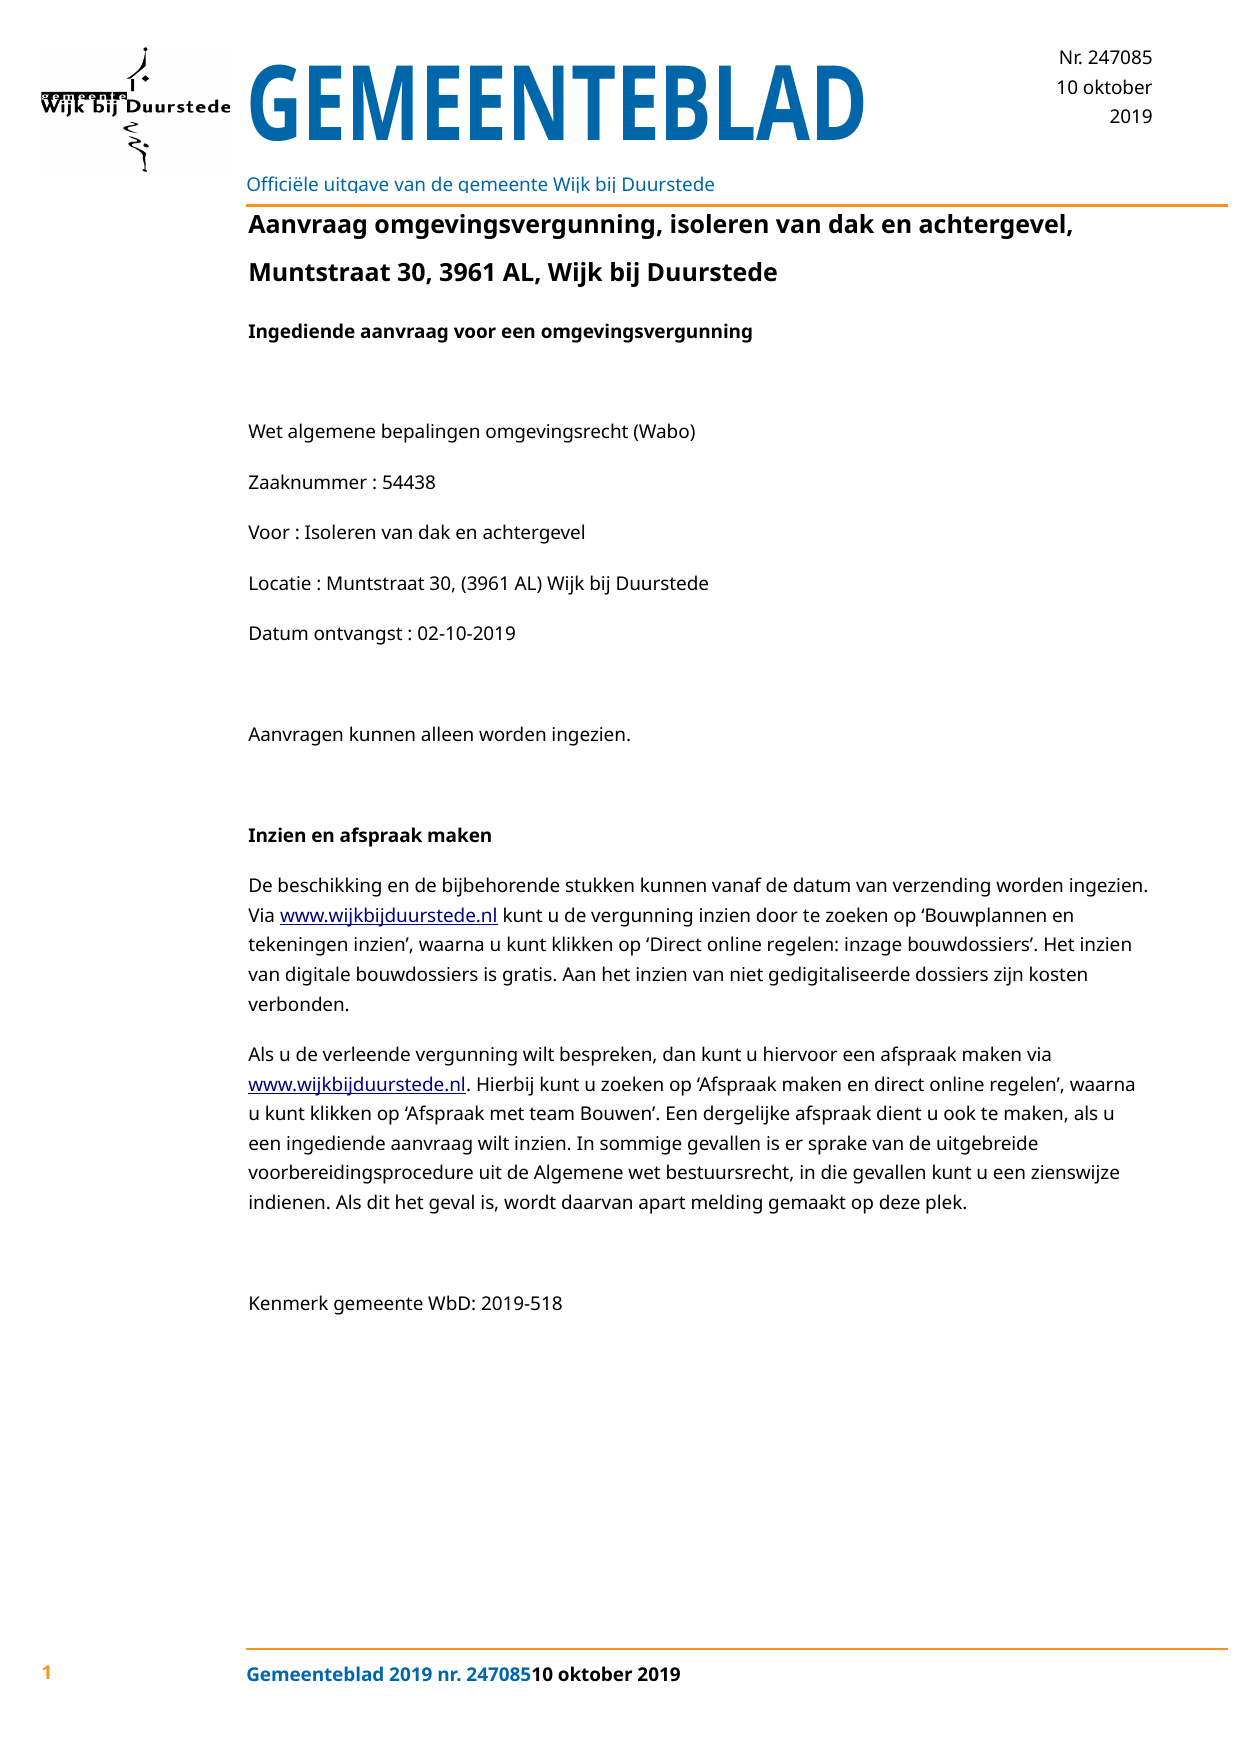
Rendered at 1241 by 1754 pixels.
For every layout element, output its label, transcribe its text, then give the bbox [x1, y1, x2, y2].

text Zaaknummer : 54438 [248, 469, 1152, 495]
text Voor : Isoleren van dak en achtergevel [248, 519, 1152, 545]
text De beschikking en de bijbehorende stukken kunnen vanaf de datum van verzending worden ingezien. Via www.wijkbijduurstede.nl kunt u de vergunning inzien door te zoeken op ‘Bouwplannen en tekeningen inzien’, waarna u kunt klikken op ‘Direct online regelen: inzage bouwdossiers’. Het inzien van digitale bouwdossiers is gratis. Aan het inzien van niet gedigitaliseerde dossiers zijn kosten verbonden. [248, 872, 1152, 1017]
text Datum ontvangst : 02-10-2019 [248, 620, 1152, 646]
text Kenmerk gemeente WbD: 2019-518 [248, 1290, 1152, 1316]
text Locatie : Muntstraat 30, (3961 AL) Wijk bij Duurstede [248, 570, 1152, 596]
text Aanvraag omgevingsvergunning, isoleren van dak en achtergevel, Muntstraat 30, 3961 AL, Wijk bij Duurstede [248, 207, 1152, 288]
text Aanvragen kunnen alleen worden ingezien. [248, 721, 1152, 747]
picture [41, 47, 231, 172]
text Als u de verleende vergunning wilt bespreken, dan kunt u hiervoor een afspraak maken via www.wijkbijduurstede.nl. Hierbij kunt u zoeken op ‘Afspraak maken en direct online regelen’, waarna u kunt klikken op ‘Afspraak met team Bouwen’. Een dergelijke afspraak dient u ook te maken, als u een ingediende aanvraag wilt inzien. In sommige gevallen is er sprake van de uitgebreide voorbereidingsprocedure uit de Algemene wet bestuursrecht, in die gevallen kunt u een zienswijze indienen. Als dit het geval is, wordt daarvan apart melding gemaakt op deze plek. [248, 1041, 1152, 1215]
text Wet algemene bepalingen omgevingsrecht (Wabo) [248, 419, 1152, 444]
text Ingediende aanvraag voor een omgevingsvergunning [248, 318, 1152, 344]
text Inzien en afspraak maken [248, 822, 1152, 848]
